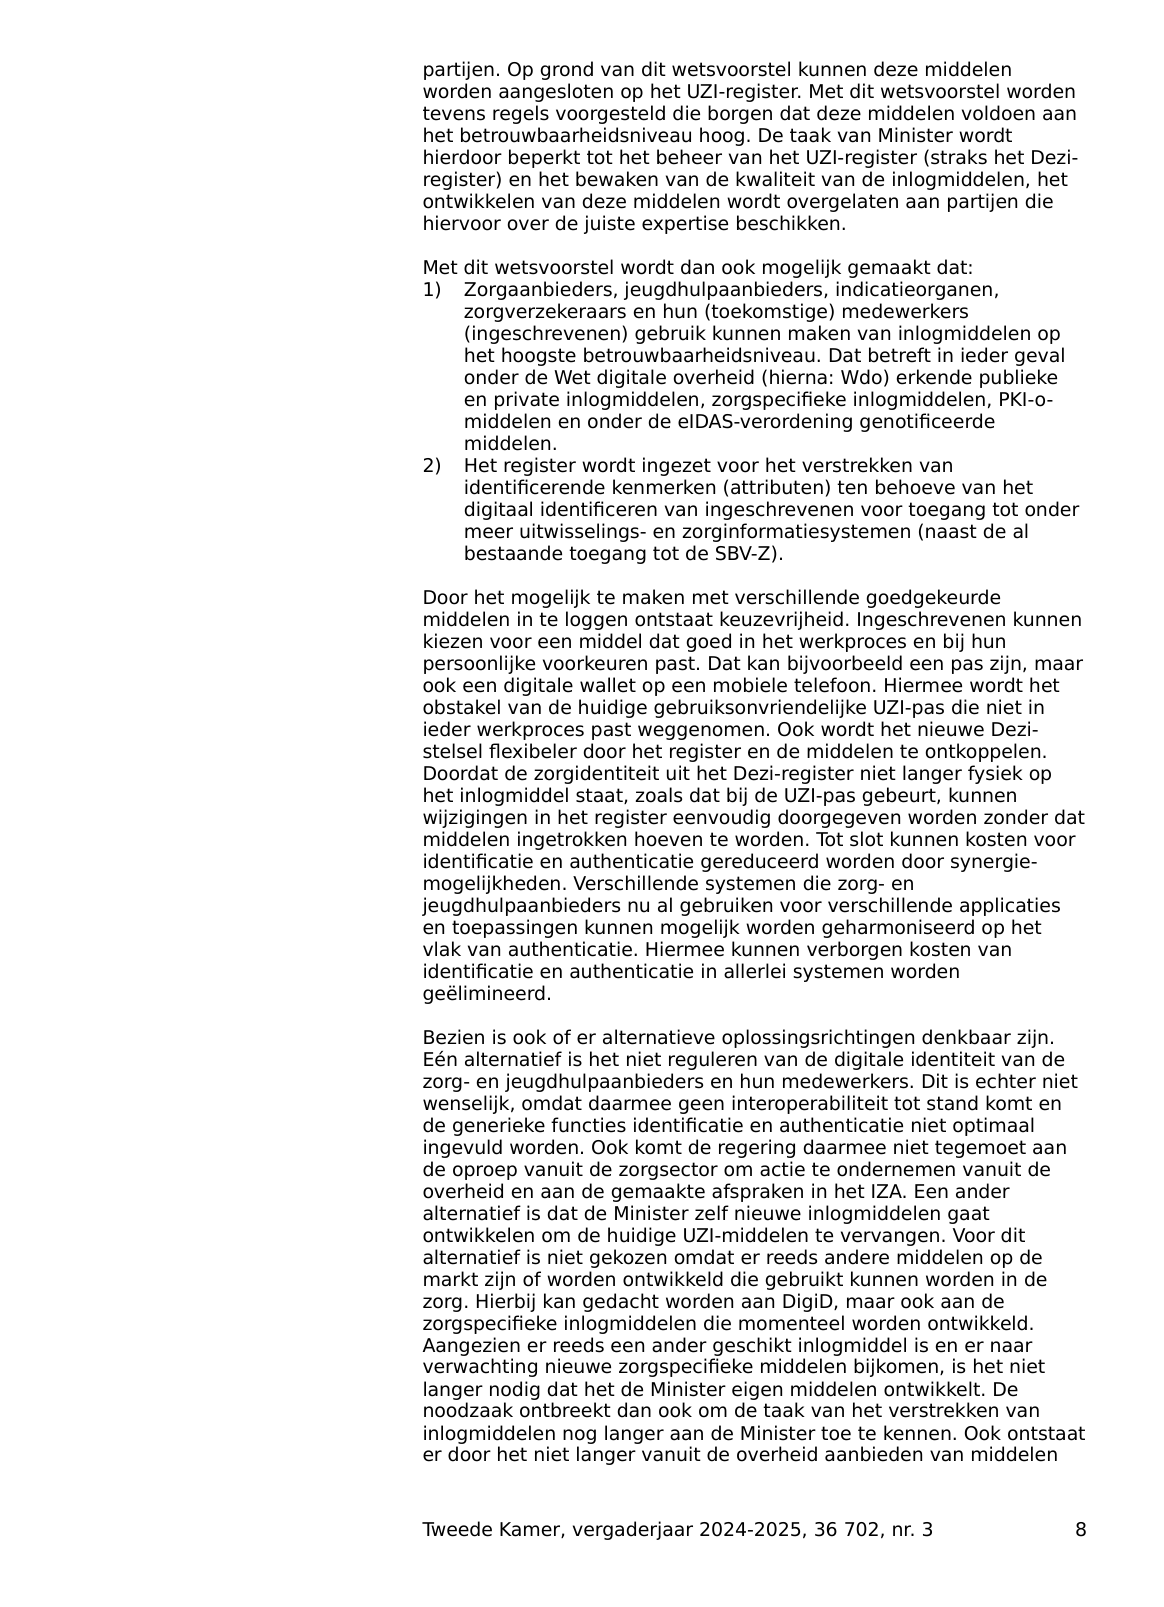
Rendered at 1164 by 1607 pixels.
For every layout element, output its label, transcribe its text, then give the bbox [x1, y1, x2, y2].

text Door het mogelijk te maken met verschillende goedgekeurde middelen in te loggen ontstaat keuzevrijheid. Ingeschrevenen kunnen kiezen voor een middel dat goed in het werkproces en bij hun persoonlijke voorkeuren past. Dat kan bijvoorbeeld een pas zijn, maar ook een digitale wallet op een mobiele telefoon. Hiermee wordt het obstakel van de huidige gebruiksonvriendelijke UZI-pas die niet in ieder werkproces past weggenomen. Ook wordt het nieuwe Dezi-stelsel flexibeler door het register en de middelen te ontkoppelen. Doordat de zorgidentiteit uit het Dezi-register niet langer fysiek op het inlogmiddel staat, zoals dat bij de UZI-pas gebeurt, kunnen wijzigingen in het register eenvoudig doorgegeven worden zonder dat middelen ingetrokken hoeven te worden. Tot slot kunnen kosten voor identificatie en authenticatie gereduceerd worden door synergie-mogelijkheden. Verschillende systemen die zorg- en jeugdhulpaanbieders nu al gebruiken voor verschillende applicaties en toepassingen kunnen mogelijk worden geharmoniseerd op het vlak van authenticatie. Hiermee kunnen verborgen kosten van identificatie en authenticatie in allerlei systemen worden geëlimineerd. [422, 587, 1087, 1004]
text Met dit wetsvoorstel wordt dan ook mogelijk gemaakt dat: [422, 257, 1087, 279]
text 2) Het register wordt ingezet voor het verstrekken van identificerende kenmerken (attributen) ten behoeve van het digitaal identificeren van ingeschrevenen voor toegang tot onder meer uitwisselings- en zorginformatiesystemen (naast de al bestaande toegang tot de SBV-Z). [422, 455, 1087, 565]
text Bezien is ook of er alternatieve oplossingsrichtingen denkbaar zijn. Eén alternatief is het niet reguleren van de digitale identiteit van de zorg- en jeugdhulpaanbieders en hun medewerkers. Dit is echter niet wenselijk, omdat daarmee geen interoperabiliteit tot stand komt en de generieke functies identificatie en authenticatie niet optimaal ingevuld worden. Ook komt de regering daarmee niet tegemoet aan de oproep vanuit de zorgsector om actie te ondernemen vanuit de overheid en aan de gemaakte afspraken in het IZA. Een ander alternatief is dat de Minister zelf nieuwe inlogmiddelen gaat ontwikkelen om de huidige UZI-middelen te vervangen. Voor dit alternatief is niet gekozen omdat er reeds andere middelen op de markt zijn of worden ontwikkeld die gebruikt kunnen worden in de zorg. Hierbij kan gedacht worden aan DigiD, maar ook aan de zorgspecifieke inlogmiddelen die momenteel worden ontwikkeld. Aangezien er reeds een ander geschikt inlogmiddel is en er naar verwachting nieuwe zorgspecifieke middelen bijkomen, is het niet langer nodig dat het de Minister eigen middelen ontwikkelt. De noodzaak ontbreekt dan ook om de taak van het verstrekken van inlogmiddelen nog langer aan de Minister toe te kennen. Ook ontstaat er door het niet langer vanuit de overheid aanbieden van middelen [422, 1027, 1087, 1466]
text 1) Zorgaanbieders, jeugdhulpaanbieders, indicatieorganen, zorgverzekeraars en hun (toekomstige) medewerkers (ingeschrevenen) gebruik kunnen maken van inlogmiddelen op het hoogste betrouwbaarheidsniveau. Dat betreft in ieder geval onder de Wet digitale overheid (hierna: Wdo) erkende publieke en private inlogmiddelen, zorgspecifieke inlogmiddelen, PKI-o-middelen en onder de eIDAS-verordening genotificeerde middelen. [422, 279, 1087, 455]
text partijen. Op grond van dit wetsvoorstel kunnen deze middelen worden aangesloten op het UZI-register. Met dit wetsvoorstel worden tevens regels voorgesteld die borgen dat deze middelen voldoen aan het betrouwbaarheidsniveau hoog. De taak van Minister wordt hierdoor beperkt tot het beheer van het UZI-register (straks het Dezi-register) en het bewaken van de kwaliteit van de inlogmiddelen, het ontwikkelen van deze middelen wordt overgelaten aan partijen die hiervoor over de juiste expertise beschikken. [422, 59, 1087, 235]
